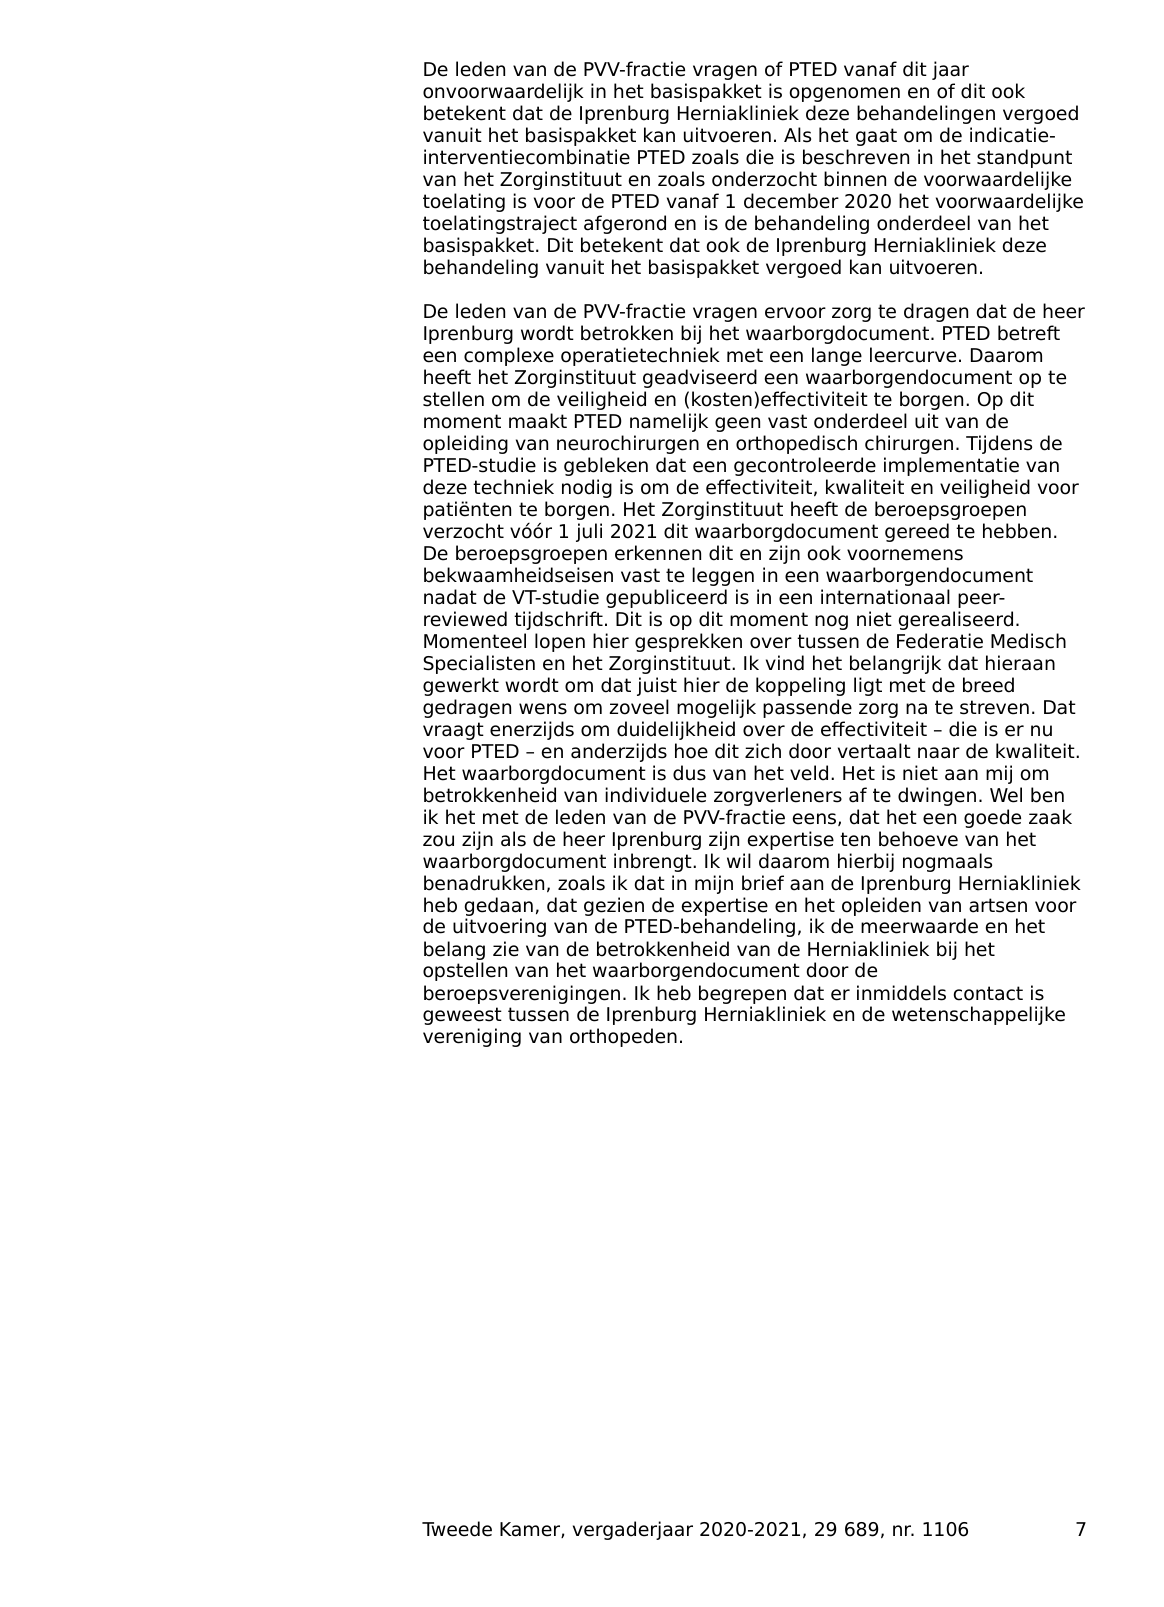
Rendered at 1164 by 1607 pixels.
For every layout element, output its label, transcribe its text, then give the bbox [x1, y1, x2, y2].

text De leden van de PVV-fractie vragen of PTED vanaf dit jaar onvoorwaardelijk in het basispakket is opgenomen en of dit ook betekent dat de Iprenburg Herniakliniek deze behandelingen vergoed vanuit het basispakket kan uitvoeren. Als het gaat om de indicatie-interventiecombinatie PTED zoals die is beschreven in het standpunt van het Zorginstituut en zoals onderzocht binnen de voorwaardelijke toelating is voor de PTED vanaf 1 december 2020 het voorwaardelijke toelatingstraject afgerond en is de behandeling onderdeel van het basispakket. Dit betekent dat ook de Iprenburg Herniakliniek deze behandeling vanuit het basispakket vergoed kan uitvoeren. [422, 59, 1087, 279]
text De leden van de PVV-fractie vragen ervoor zorg te dragen dat de heer Iprenburg wordt betrokken bij het waarborgdocument. PTED betreft een complexe operatietechniek met een lange leercurve. Daarom heeft het Zorginstituut geadviseerd een waarborgendocument op te stellen om de veiligheid en (kosten)effectiviteit te borgen. Op dit moment maakt PTED namelijk geen vast onderdeel uit van de opleiding van neurochirurgen en orthopedisch chirurgen. Tijdens de PTED-studie is gebleken dat een gecontroleerde implementatie van deze techniek nodig is om de effectiviteit, kwaliteit en veiligheid voor patiënten te borgen. Het Zorginstituut heeft de beroepsgroepen verzocht vóór 1 juli 2021 dit waarborgdocument gereed te hebben. De beroepsgroepen erkennen dit en zijn ook voornemens bekwaamheidseisen vast te leggen in een waarborgendocument nadat de VT-studie gepubliceerd is in een internationaal peer-reviewed tijdschrift. Dit is op dit moment nog niet gerealiseerd. Momenteel lopen hier gesprekken over tussen de Federatie Medisch Specialisten en het Zorginstituut. Ik vind het belangrijk dat hieraan gewerkt wordt om dat juist hier de koppeling ligt met de breed gedragen wens om zoveel mogelijk passende zorg na te streven. Dat vraagt enerzijds om duidelijkheid over de effectiviteit – die is er nu voor PTED – en anderzijds hoe dit zich door vertaalt naar de kwaliteit. Het waarborgdocument is dus van het veld. Het is niet aan mij om betrokkenheid van individuele zorgverleners af te dwingen. Wel ben ik het met de leden van de PVV-fractie eens, dat het een goede zaak zou zijn als de heer Iprenburg zijn expertise ten behoeve van het waarborgdocument inbrengt. Ik wil daarom hierbij nogmaals benadrukken, zoals ik dat in mijn brief aan de Iprenburg Herniakliniek heb gedaan, dat gezien de expertise en het opleiden van artsen voor de uitvoering van de PTED-behandeling, ik de meerwaarde en het belang zie van de betrokkenheid van de Herniakliniek bij het opstellen van het waarborgendocument door de beroepsverenigingen. Ik heb begrepen dat er inmiddels contact is geweest tussen de Iprenburg Herniakliniek en de wetenschappelijke vereniging van orthopeden. [422, 301, 1087, 1048]
